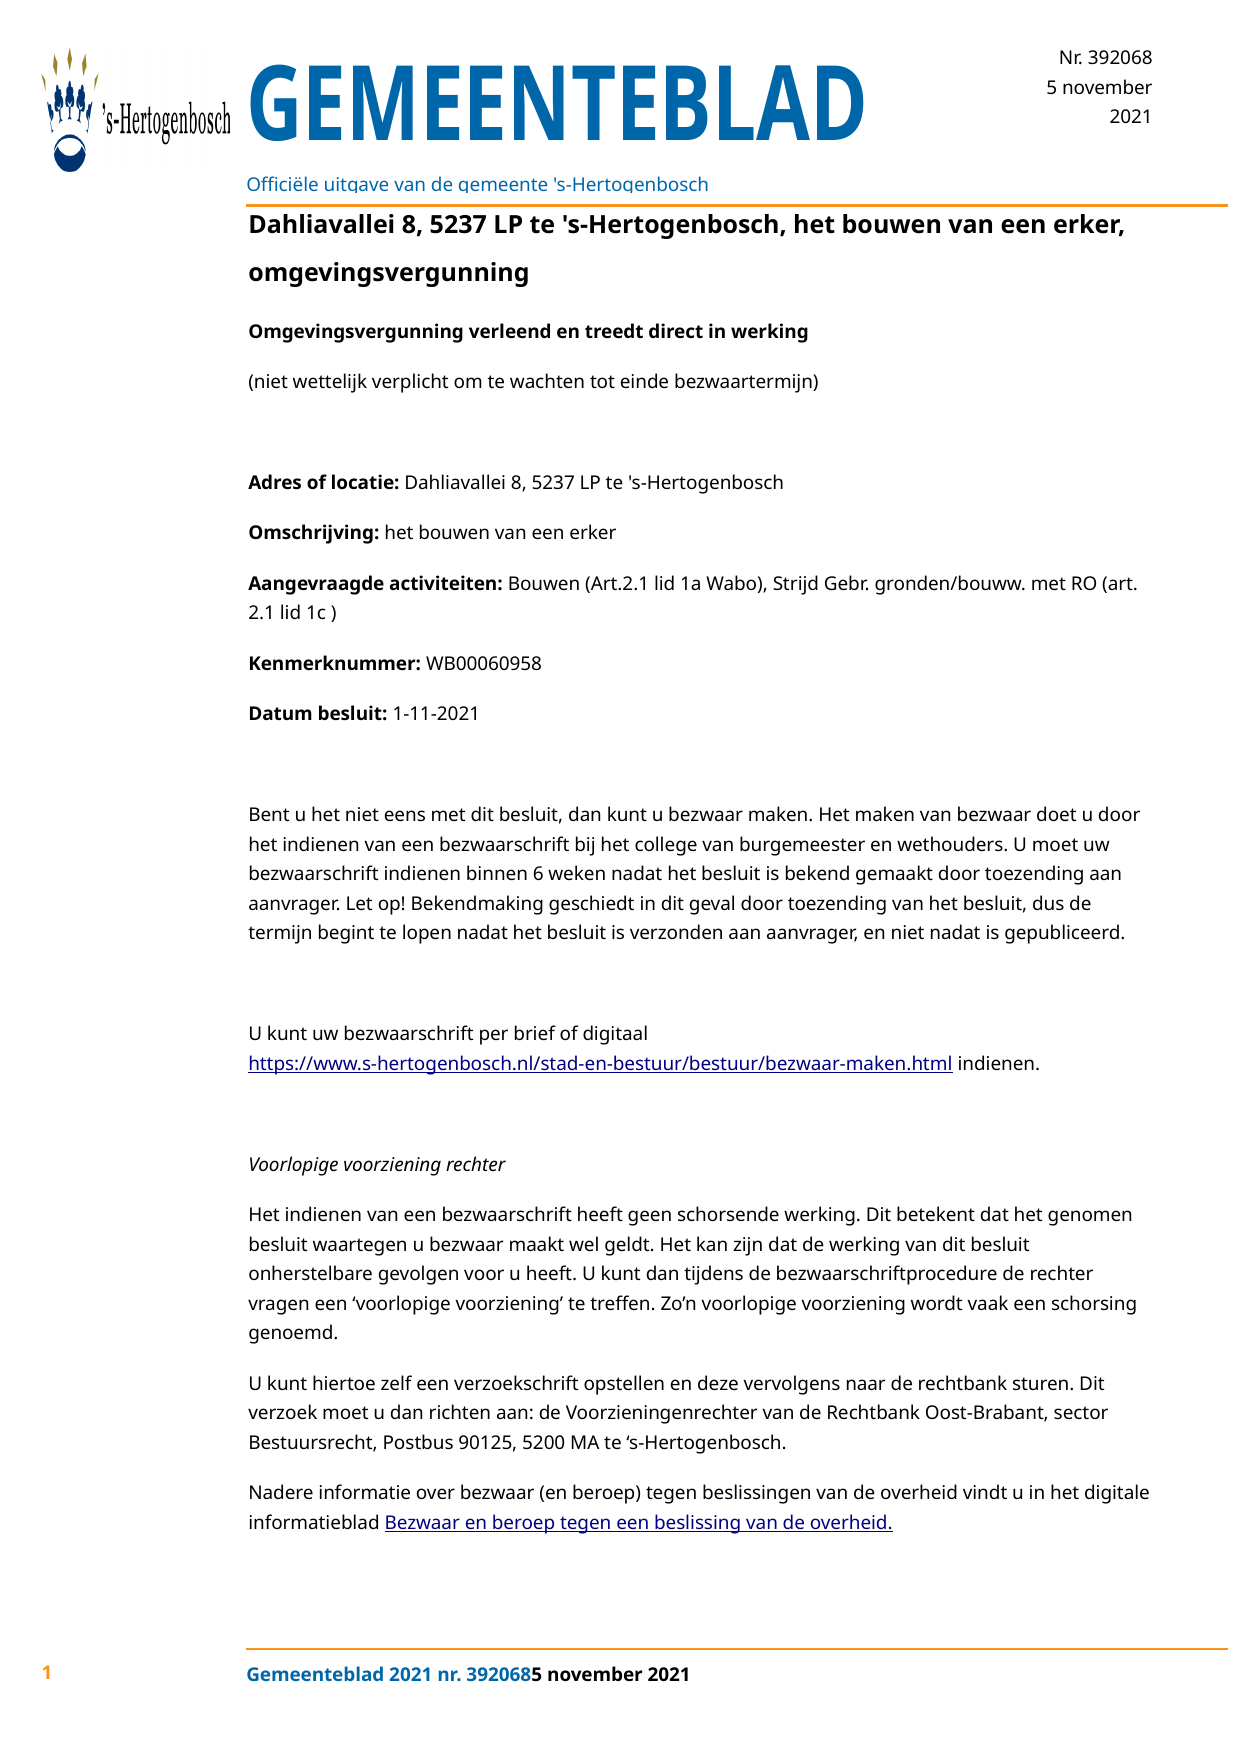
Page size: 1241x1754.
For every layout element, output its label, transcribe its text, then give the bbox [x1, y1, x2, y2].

text Voorlopige voorziening rechter [248, 1151, 1152, 1177]
text Datum besluit: 1-11-2021 [248, 700, 1152, 726]
text U kunt hiertoe zelf een verzoekschrift opstellen en deze vervolgens naar de rechtbank sturen. Dit verzoek moet u dan richten aan: de Voorzieningenrechter van de Rechtbank Oost-Brabant, sector Bestuursrecht, Postbus 90125, 5200 MA te ‘s-Hertogenbosch. [248, 1370, 1152, 1455]
text Bent u het niet eens met dit besluit, dan kunt u bezwaar maken. Het maken van bezwaar doet u door het indienen van een bezwaarschrift bij het college van burgemeester en wethouders. U moet uw bezwaarschrift indienen binnen 6 weken nadat het besluit is bekend gemaakt door toezending aan aanvrager. Let op! Bekendmaking geschiedt in dit geval door toezending van het besluit, dus de termijn begint te lopen nadat het besluit is verzonden aan aanvrager, en niet nadat is gepubliceerd. [248, 801, 1152, 945]
text Dahliavallei 8, 5237 LP te 's-Hertogenbosch, het bouwen van een erker, omgevingsvergunning [248, 207, 1152, 288]
picture [41, 47, 231, 172]
text (niet wettelijk verplicht om te wachten tot einde bezwaartermijn) [248, 368, 1152, 394]
text Omgevingsvergunning verleend en treedt direct in werking [248, 318, 1152, 344]
text Aangevraagde activiteiten: Bouwen (Art.2.1 lid 1a Wabo), Strijd Gebr. gronden/bouww. met RO (art. 2.1 lid 1c ) [248, 570, 1152, 625]
text Adres of locatie: Dahliavallei 8, 5237 LP te 's-Hertogenbosch [248, 469, 1152, 495]
text Het indienen van een bezwaarschrift heeft geen schorsende werking. Dit betekent dat het genomen besluit waartegen u bezwaar maakt wel geldt. Het kan zijn dat de werking van dit besluit onherstelbare gevolgen voor u heeft. U kunt dan tijdens de bezwaarschriftprocedure de rechter vragen een ‘voorlopige voorziening’ te treffen. Zo’n voorlopige voorziening wordt vaak een schorsing genoemd. [248, 1201, 1152, 1345]
text Kenmerknummer: WB00060958 [248, 650, 1152, 676]
text U kunt uw bezwaarschrift per brief of digitaal https://www.s-hertogenbosch.nl/stad-en-bestuur/bestuur/bezwaar-maken.html indienen. [248, 1020, 1152, 1076]
text Omschrijving: het bouwen van een erker [248, 519, 1152, 545]
text Nadere informatie over bezwaar (en beroep) tegen beslissingen van de overheid vindt u in het digitale informatieblad Bezwaar en beroep tegen een beslissing van de overheid. [248, 1479, 1152, 1535]
